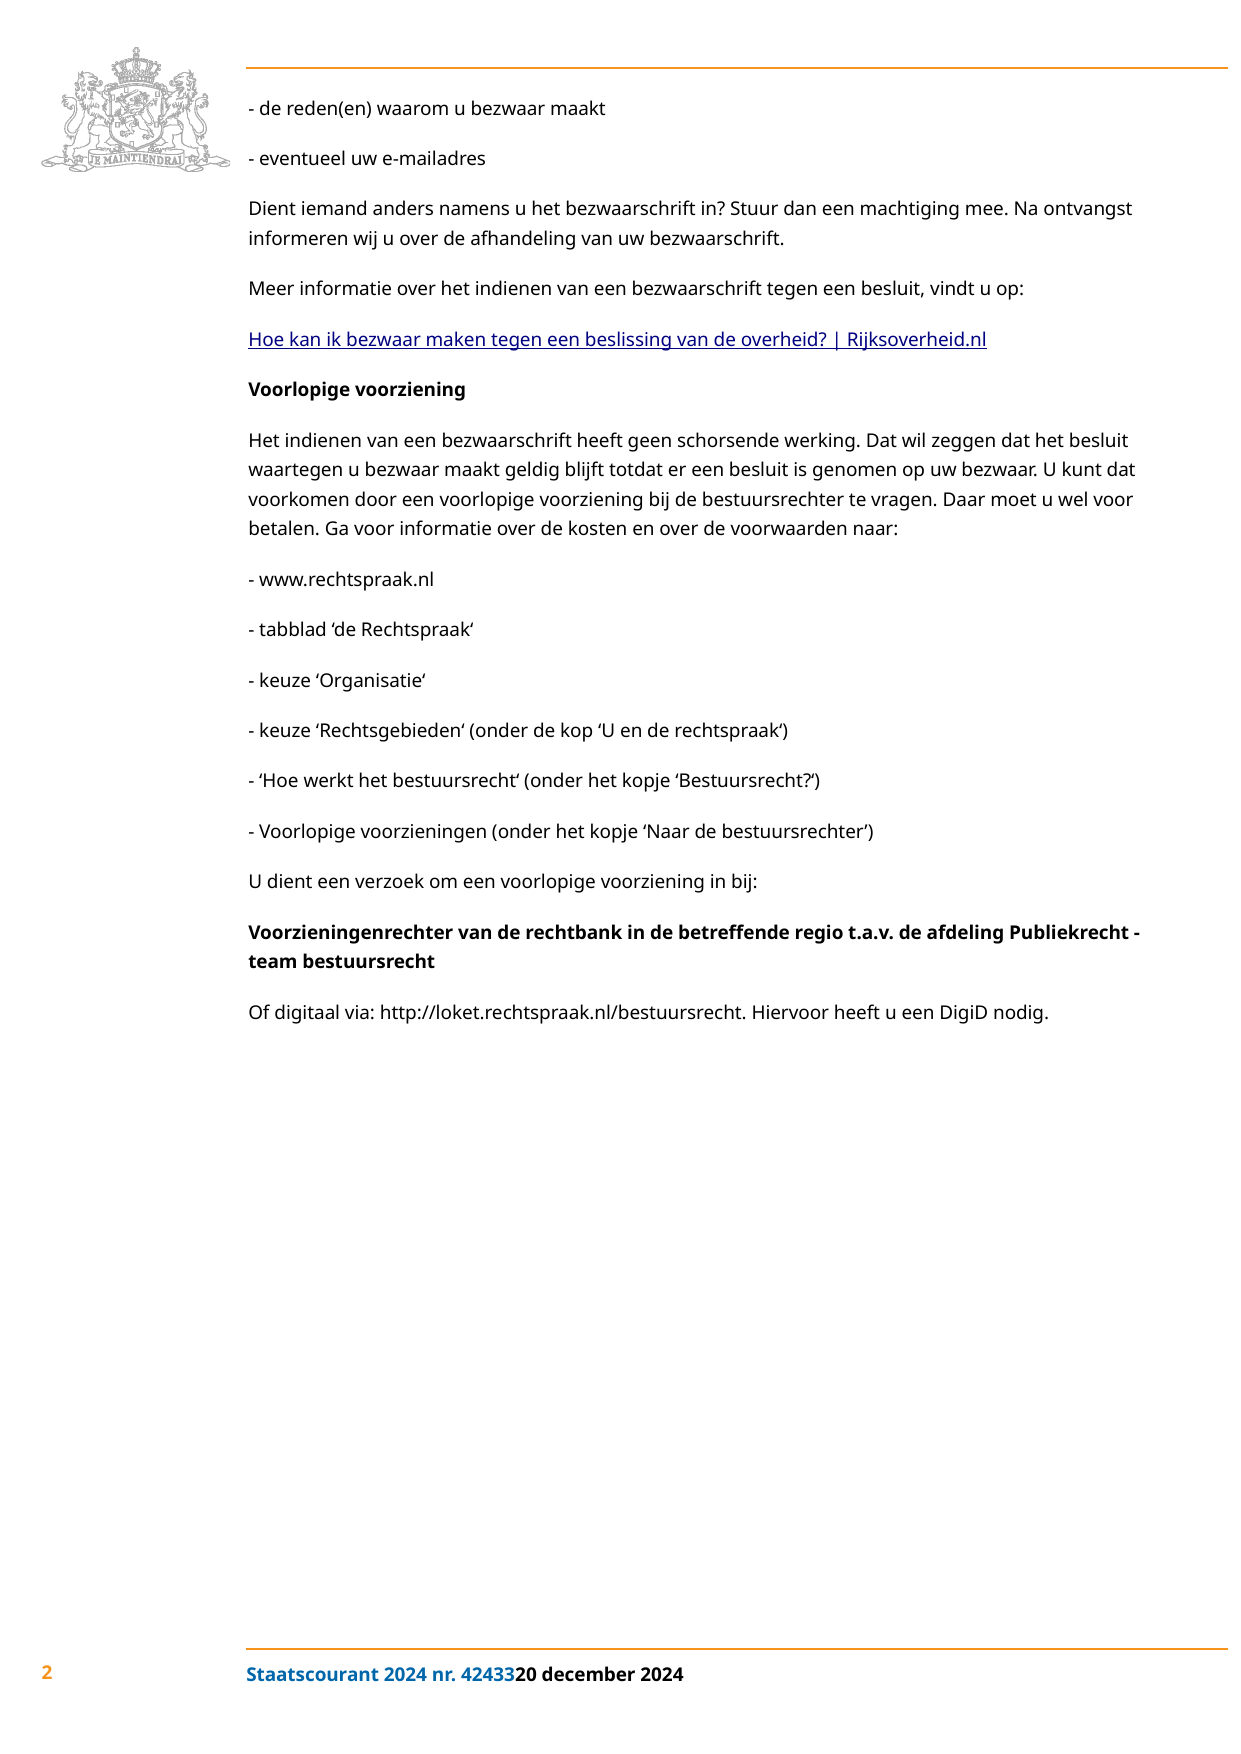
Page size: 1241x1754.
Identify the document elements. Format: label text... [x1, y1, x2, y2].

text - Voorlopige voorzieningen (onder het kopje ‘Naar de bestuursrechter’) [248, 818, 1152, 844]
text - keuze ‘Organisatie‘ [248, 667, 1152, 693]
text Het indienen van een bezwaarschrift heeft geen schorsende werking. Dat wil zeggen dat het besluit waartegen u bezwaar maakt geldig blijft totdat er een besluit is genomen op uw bezwaar. U kunt dat voorkomen door een voorlopige voorziening bij de bestuursrechter te vragen. Daar moet u wel voor betalen. Ga voor informatie over de kosten en over de voorwaarden naar: [248, 427, 1152, 541]
text - de reden(en) waarom u bezwaar maakt [248, 95, 1152, 121]
text U dient een verzoek om een voorlopige voorziening in bij: [248, 868, 1152, 894]
text Meer informatie over het indienen van een bezwaarschrift tegen een besluit, vindt u op: [248, 276, 1152, 301]
text Voorlopige voorziening [248, 376, 1152, 402]
text Voorzieningenrechter van de rechtbank in de betreffende regio t.a.v. de afdeling Publiekrecht - team bestuursrecht [248, 919, 1152, 974]
picture [41, 47, 231, 172]
text - keuze ‘Rechtsgebieden‘ (onder de kop ‘U en de rechtspraak‘) [248, 717, 1152, 743]
text Hoe kan ik bezwaar maken tegen een beslissing van de overheid? | Rijksoverheid.nl [248, 326, 1152, 352]
text - ‘Hoe werkt het bestuursrecht‘ (onder het kopje ‘Bestuursrecht?‘) [248, 768, 1152, 793]
text Of digitaal via: http://loket.rechtspraak.nl/bestuursrecht. Hiervoor heeft u een DigiD nodig. [248, 999, 1152, 1025]
text Dient iemand anders namens u het bezwaarschrift in? Stuur dan een machtiging mee. Na ontvangst informeren wij u over de afhandeling van uw bezwaarschrift. [248, 196, 1152, 251]
text - www.rechtspraak.nl [248, 566, 1152, 592]
text - tabblad ‘de Rechtspraak‘ [248, 616, 1152, 642]
text - eventueel uw e-mailadres [248, 145, 1152, 171]
